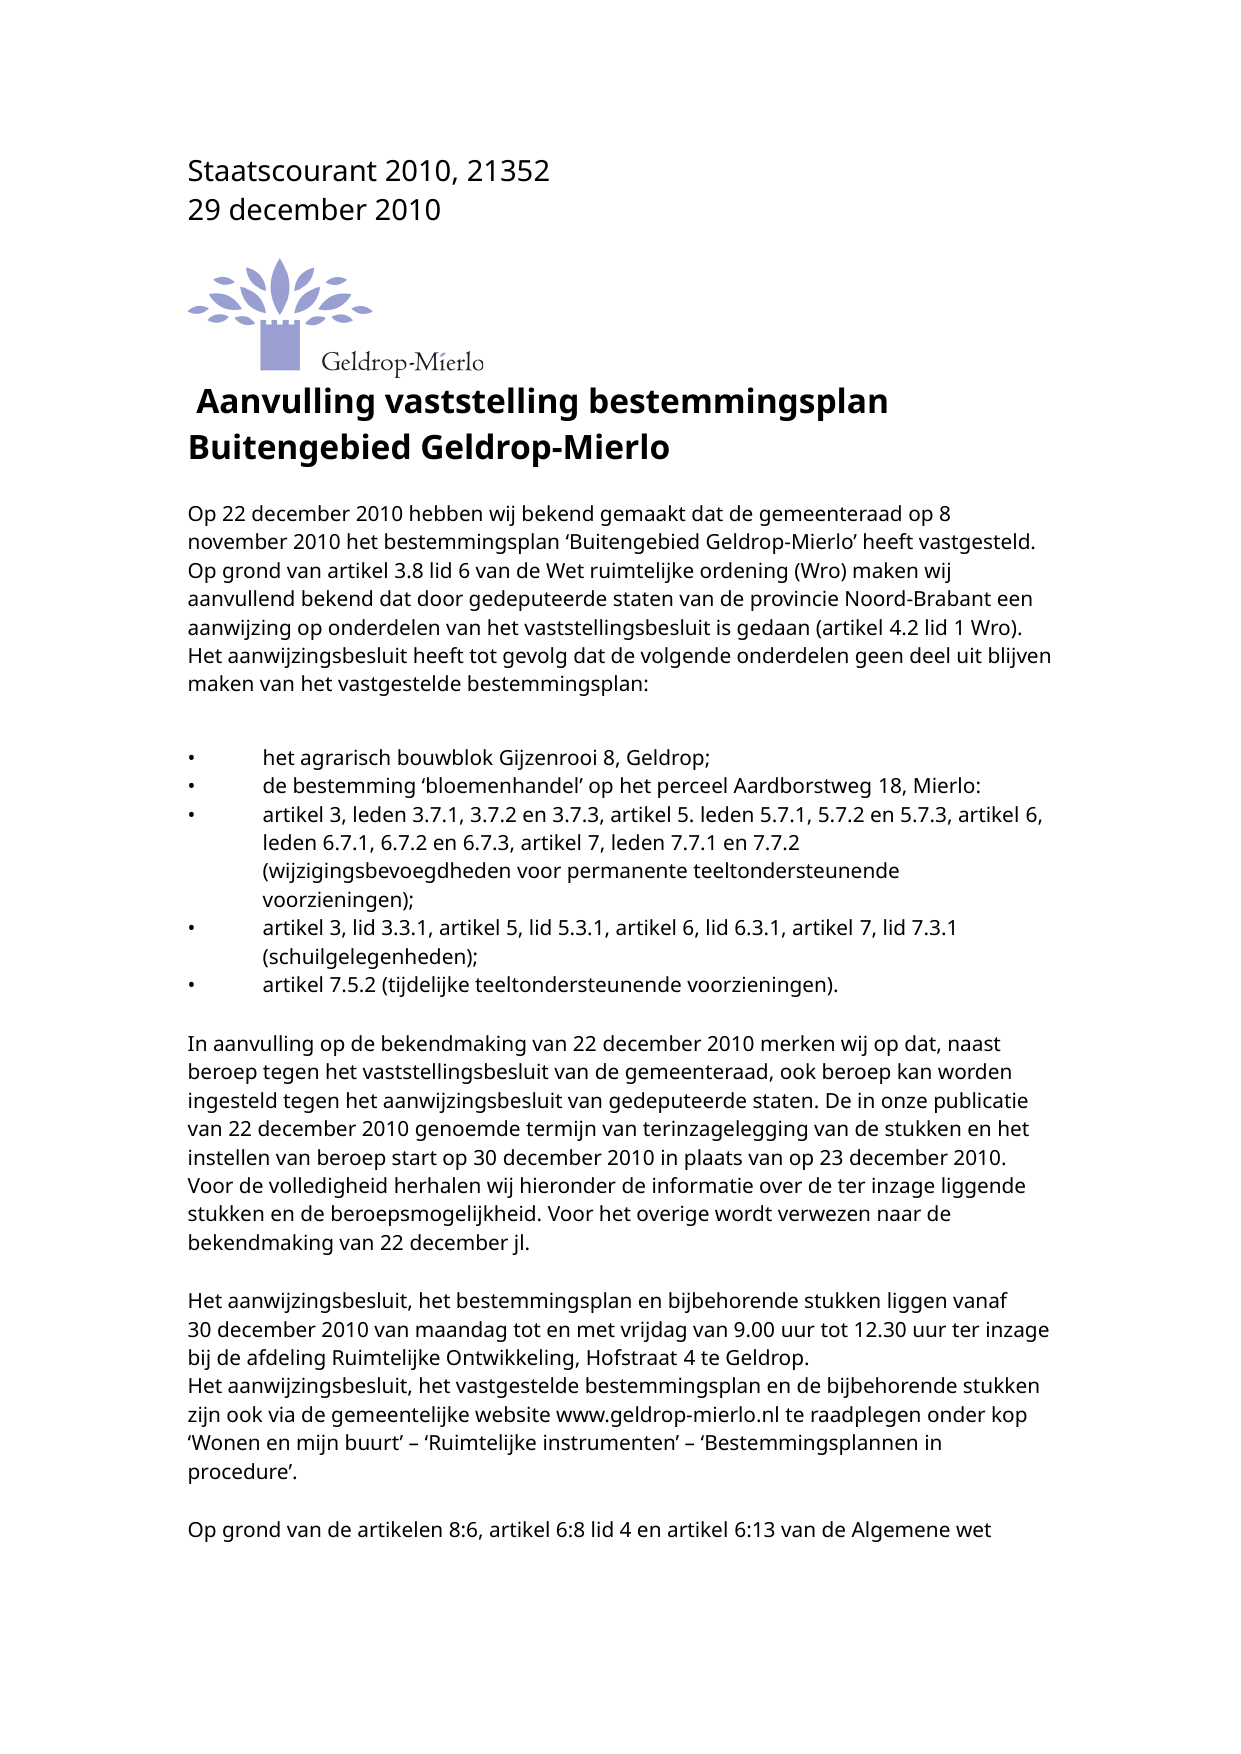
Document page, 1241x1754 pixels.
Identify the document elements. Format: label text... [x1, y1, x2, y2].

text Het aanwijzingsbesluit heeft tot gevolg dat de volgende onderdelen geen deel uit blijven maken van het vastgestelde bestemmingsplan: [187, 641, 1053, 698]
text 29 december 2010 [187, 190, 1053, 229]
list de bestemming ‘bloemenhandel’ op het perceel Aardborstweg 18, Mierlo: [187, 771, 1053, 800]
text In aanvulling op de bekendmaking van 22 december 2010 merken wij op dat, naast beroep tegen het vaststellingsbesluit van de gemeenteraad, ook beroep kan worden ingesteld tegen het aanwijzingsbesluit van gedeputeerde staten. De in onze publicatie van 22 december 2010 genoemde termijn van terinzagelegging van de stukken en het instellen van beroep start op 30 december 2010 in plaats van op 23 december 2010. Voor de volledigheid herhalen wij hieronder de informatie over de ter inzage liggende stukken en de beroepsmogelijkheid. Voor het overige wordt verwezen naar de bekendmaking van 22 december jl. [187, 1029, 1053, 1256]
text Staatscourant 2010, 21352 [187, 150, 1053, 190]
picture [187, 258, 484, 378]
list het agrarisch bouwblok Gijzenrooi 8, Geldrop; [187, 743, 1053, 771]
subtitle Aanvulling vaststelling bestemmingsplan Buitengebied Geldrop-Mierlo [187, 271, 1053, 469]
list artikel 3, lid 3.3.1, artikel 5, lid 5.3.1, artikel 6, lid 6.3.1, artikel 7, lid 7.3.1 (schuilgelegenheden); [187, 913, 1053, 970]
text Op grond van de artikelen 8:6, artikel 6:8 lid 4 en artikel 6:13 van de Algemene wet [187, 1515, 1053, 1544]
list artikel 7.5.2 (tijdelijke teeltondersteunende voorzieningen). [187, 970, 1053, 999]
text Het aanwijzingsbesluit, het vastgestelde bestemmingsplan en de bijbehorende stukken zijn ook via de gemeentelijke website www.geldrop-mierlo.nl te raadplegen onder kop ‘Wonen en mijn buurt’ – ‘Ruimtelijke instrumenten’ – ‘Bestemmingsplannen in procedure’. [187, 1372, 1053, 1485]
text Het aanwijzingsbesluit, het bestemmingsplan en bijbehorende stukken liggen vanaf 30 december 2010 van maandag tot en met vrijdag van 9.00 uur tot 12.30 uur ter inzage bij de afdeling Ruimtelijke Ontwikkeling, Hofstraat 4 te Geldrop. [187, 1286, 1053, 1372]
text Op 22 december 2010 hebben wij bekend gemaakt dat de gemeenteraad op 8 november 2010 het bestemmingsplan ‘Buitengebied Geldrop-Mierlo’ heeft vastgesteld. Op grond van artikel 3.8 lid 6 van de Wet ruimtelijke ordening (Wro) maken wij aanvullend bekend dat door gedeputeerde staten van de provincie Noord-Brabant een aanwijzing op onderdelen van het vaststellingsbesluit is gedaan (artikel 4.2 lid 1 Wro). [187, 499, 1053, 641]
list artikel 3, leden 3.7.1, 3.7.2 en 3.7.3, artikel 5. leden 5.7.1, 5.7.2 en 5.7.3, artikel 6, leden 6.7.1, 6.7.2 en 6.7.3, artikel 7, leden 7.7.1 en 7.7.2 (wijzigingsbevoegdheden voor permanente teeltondersteunende voorzieningen); [187, 800, 1053, 913]
